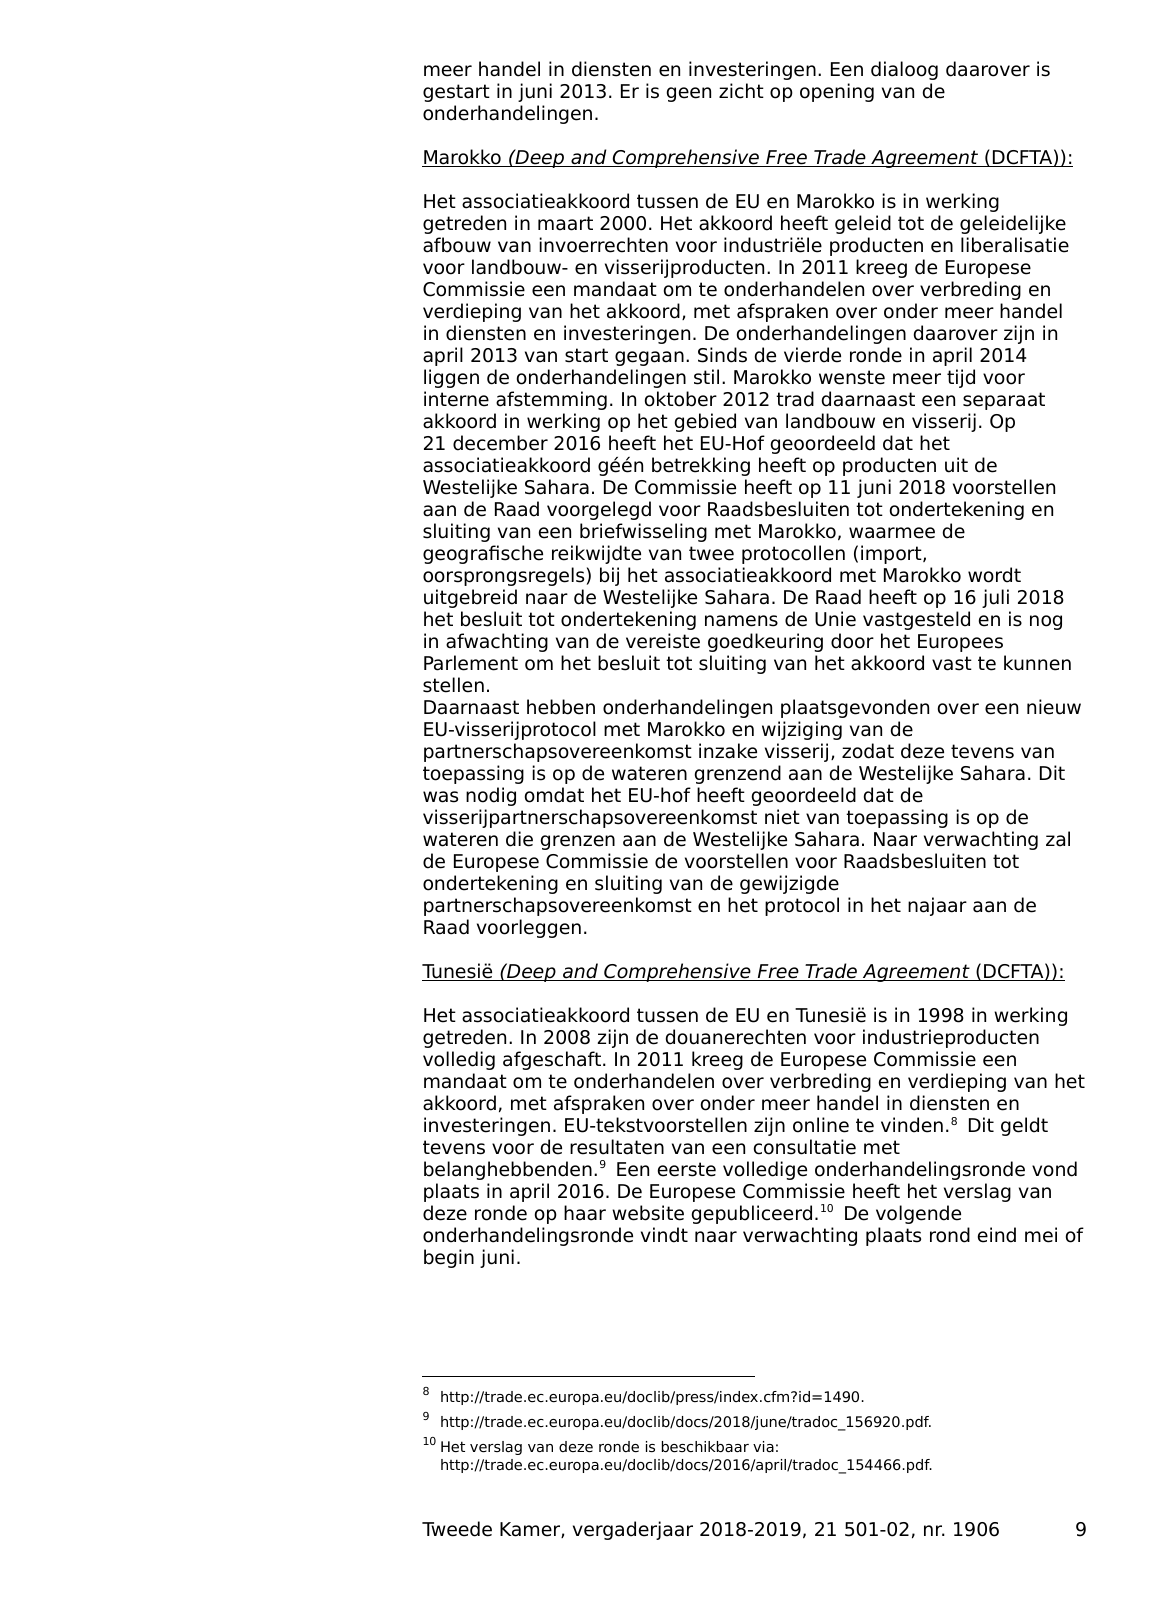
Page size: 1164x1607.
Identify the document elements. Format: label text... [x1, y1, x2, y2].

text Daarnaast hebben onderhandelingen plaatsgevonden over een nieuw EU-visserijprotocol met Marokko en wijziging van de partnerschapsovereenkomst inzake visserij, zodat deze tevens van toepassing is op de wateren grenzend aan de Westelijke Sahara. Dit was nodig omdat het EU-hof heeft geoordeeld dat de visserijpartnerschapsovereenkomst niet van toepassing is op de wateren die grenzen aan de Westelijke Sahara. Naar verwachting zal de Europese Commissie de voorstellen voor Raadsbesluiten tot ondertekening en sluiting van de gewijzigde partnerschapsovereenkomst en het protocol in het najaar aan de Raad voorleggen. [422, 697, 1087, 939]
subtitle Tunesië (Deep and Comprehensive Free Trade Agreement (DCFTA)): [422, 961, 1087, 983]
subtitle Marokko (Deep and Comprehensive Free Trade Agreement (DCFTA)): [422, 147, 1087, 169]
text meer handel in diensten en investeringen. Een dialoog daarover is gestart in juni 2013. Er is geen zicht op opening van de onderhandelingen. [422, 59, 1087, 125]
text http://trade.ec.europa.eu/doclib/press/index.cfm?id=1490. [422, 1385, 1087, 1407]
text Het associatieakkoord tussen de EU en Tunesië is in 1998 in werking getreden. In 2008 zijn de douanerechten voor industrieproducten volledig afgeschaft. In 2011 kreeg de Europese Commissie een mandaat om te onderhandelen over verbreding en verdieping van het akkoord, met afspraken over onder meer handel in diensten en investeringen. EU-tekstvoorstellen zijn online te vinden. Dit geldt tevens voor de resultaten van een consultatie met belanghebbenden. Een eerste volledige onderhandelingsronde vond plaats in april 2016. De Europese Commissie heeft het verslag van deze ronde op haar website gepubliceerd. De volgende onderhandelingsronde vindt naar verwachting plaats rond eind mei of begin juni. [422, 1005, 1087, 1269]
text Het verslag van deze ronde is beschikbaar via: http://trade.ec.europa.eu/doclib/docs/2016/april/tradoc_154466.pdf. [422, 1435, 1087, 1474]
text Het associatieakkoord tussen de EU en Marokko is in werking getreden in maart 2000. Het akkoord heeft geleid tot de geleidelijke afbouw van invoerrechten voor industriële producten en liberalisatie voor landbouw- en visserijproducten. In 2011 kreeg de Europese Commissie een mandaat om te onderhandelen over verbreding en verdieping van het akkoord, met afspraken over onder meer handel in diensten en investeringen. De onderhandelingen daarover zijn in april 2013 van start gegaan. Sinds de vierde ronde in april 2014 liggen de onderhandelingen stil. Marokko wenste meer tijd voor interne afstemming. In oktober 2012 trad daarnaast een separaat akkoord in werking op het gebied van landbouw en visserij. Op 21 december 2016 heeft het EU-Hof geoordeeld dat het associatieakkoord géén betrekking heeft op producten uit de Westelijke Sahara. De Commissie heeft op 11 juni 2018 voorstellen aan de Raad voorgelegd voor Raadsbesluiten tot ondertekening en sluiting van een briefwisseling met Marokko, waarmee de geografische reikwijdte van twee protocollen (import, oorsprongsregels) bij het associatieakkoord met Marokko wordt uitgebreid naar de Westelijke Sahara. De Raad heeft op 16 juli 2018 het besluit tot ondertekening namens de Unie vastgesteld en is nog in afwachting van de vereiste goedkeuring door het Europees Parlement om het besluit tot sluiting van het akkoord vast te kunnen stellen. [422, 191, 1087, 697]
text http://trade.ec.europa.eu/doclib/docs/2018/june/tradoc_156920.pdf. [422, 1410, 1087, 1432]
